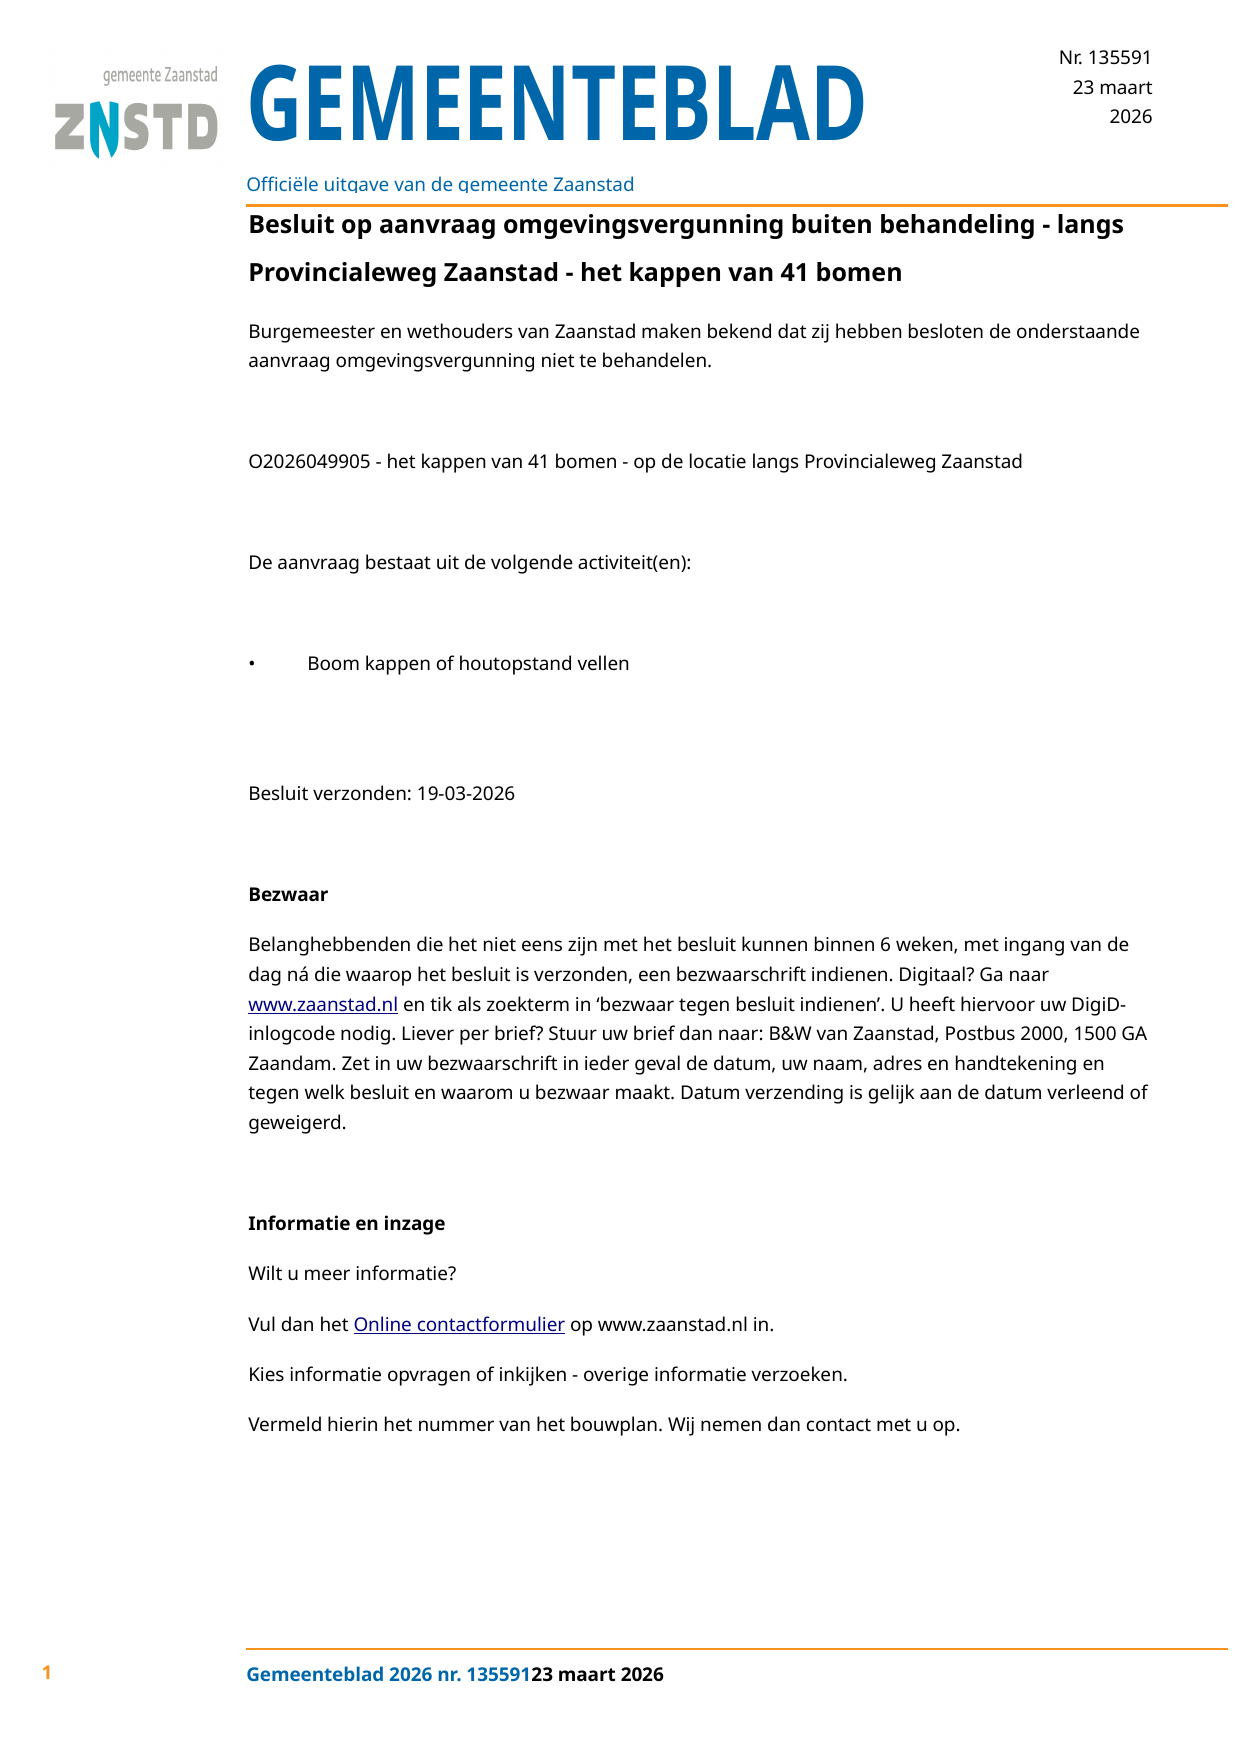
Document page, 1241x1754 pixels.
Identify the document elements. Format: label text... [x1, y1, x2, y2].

text Vermeld hierin het nummer van het bouwplan. Wij nemen dan contact met u op. [248, 1412, 1152, 1437]
text Kies informatie opvragen of inkijken - overige informatie verzoeken. [248, 1361, 1152, 1387]
picture [41, 47, 231, 172]
text Bezwaar [248, 881, 1152, 907]
text Vul dan het Online contactformulier op www.zaanstad.nl in. [248, 1311, 1152, 1337]
text Belanghebbenden die het niet eens zijn met het besluit kunnen binnen 6 weken, met ingang van de dag ná die waarop het besluit is verzonden, een bezwaarschrift indienen. Digitaal? Ga naar www.zaanstad.nl en tik als zoekterm in ‘bezwaar tegen besluit indienen’. U heeft hiervoor uw DigiD-inlogcode nodig. Liever per brief? Stuur uw brief dan naar: B&W van Zaanstad, Postbus 2000, 1500 GA Zaandam. Zet in uw bezwaarschrift in ieder geval de datum, uw naam, adres en handtekening en tegen welk besluit en waarom u bezwaar maakt. Datum verzending is gelijk aan de datum verleend of geweigerd. [248, 932, 1152, 1135]
text Informatie en inzage [248, 1210, 1152, 1236]
text Wilt u meer informatie? [248, 1260, 1152, 1286]
text Burgemeester en wethouders van Zaanstad maken bekend dat zij hebben besloten de onderstaande aanvraag omgevingsvergunning niet te behandelen. [248, 318, 1152, 373]
text Besluit op aanvraag omgevingsvergunning buiten behandeling - langs Provincialeweg Zaanstad - het kappen van 41 bomen [248, 207, 1152, 288]
text De aanvraag bestaat uit de volgende activiteit(en): [248, 549, 1152, 575]
text Besluit verzonden: 19-03-2026 [248, 780, 1152, 806]
list Boom kappen of houtopstand vellen [248, 650, 1152, 676]
text O2026049905 - het kappen van 41 bomen - op de locatie langs Provincialeweg Zaanstad [248, 448, 1152, 474]
